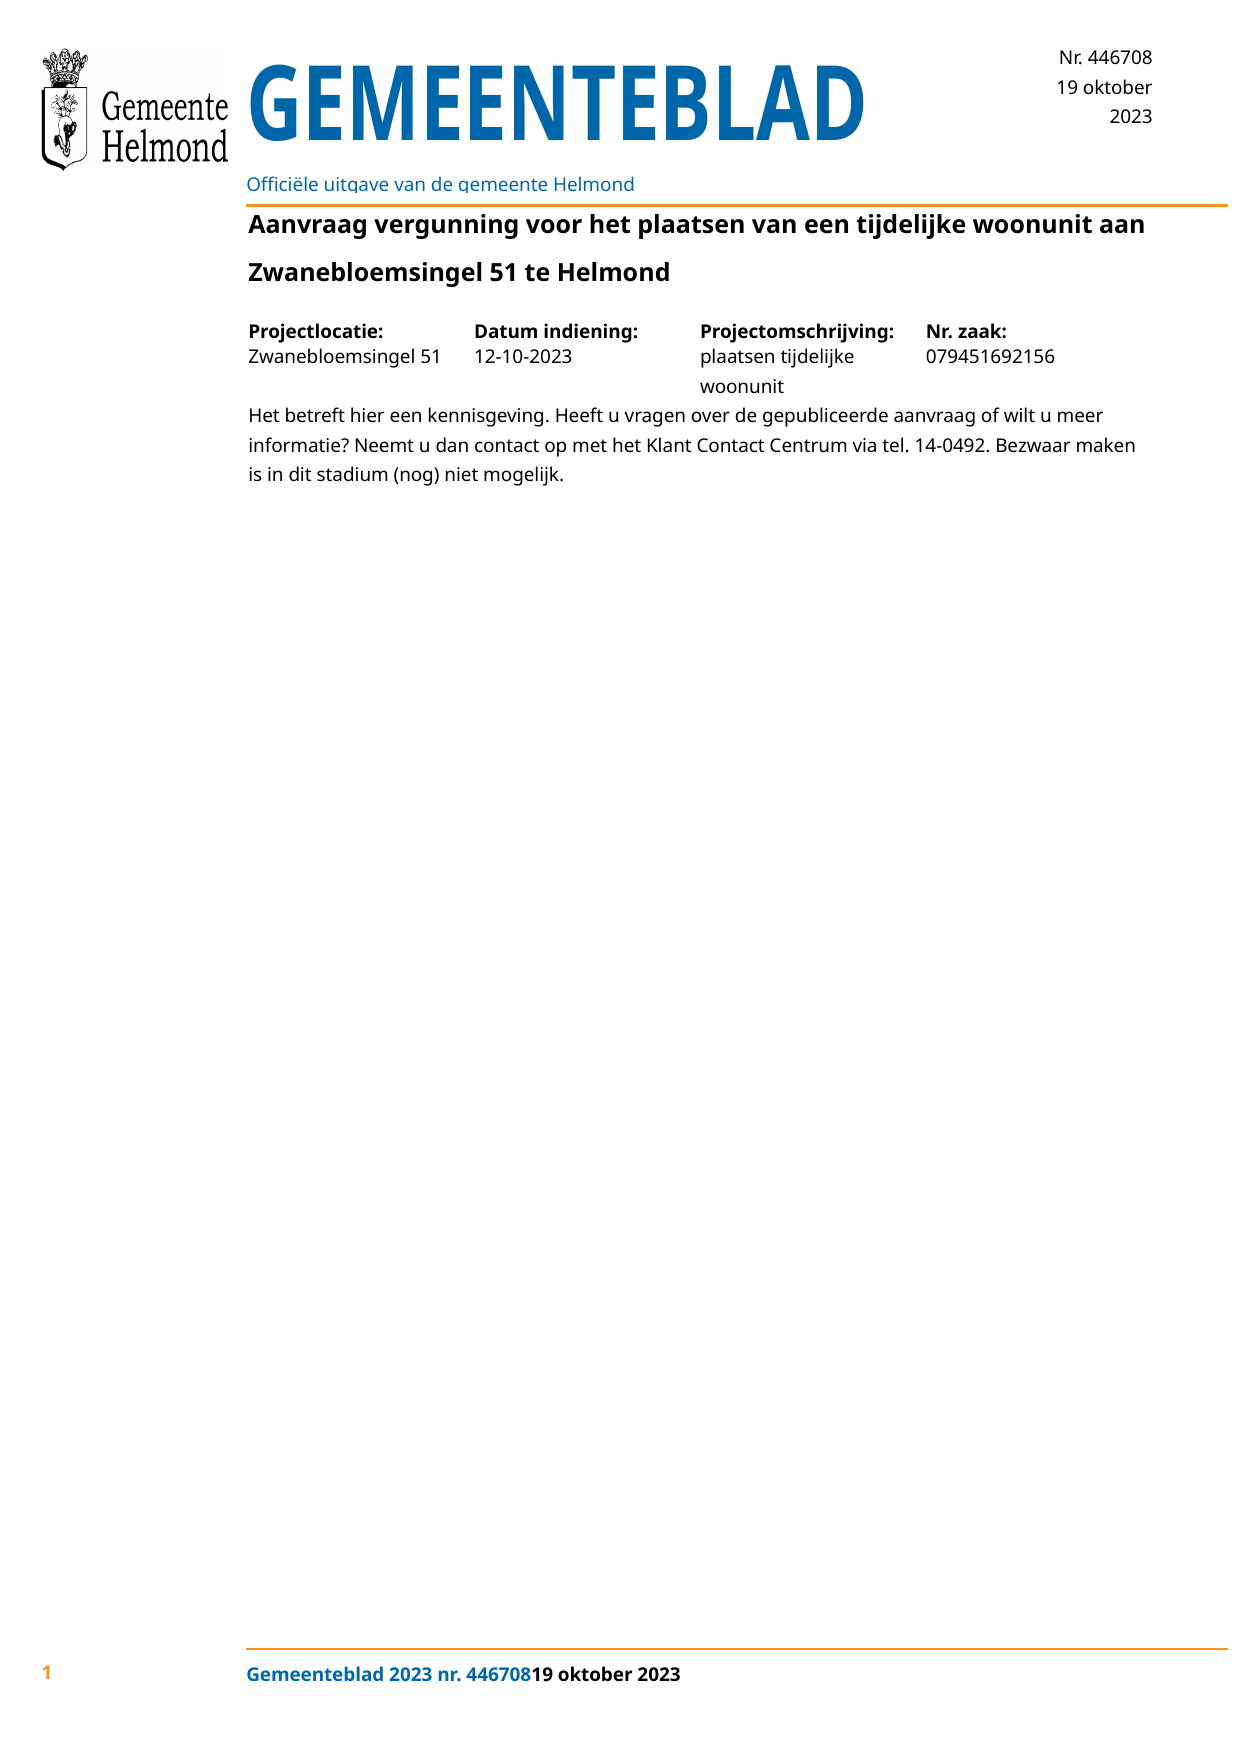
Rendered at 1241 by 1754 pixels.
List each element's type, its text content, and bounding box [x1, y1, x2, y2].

text Het betreft hier een kennisgeving. Heeft u vragen over de gepubliceerde aanvraag of wilt u meer informatie? Neemt u dan contact op met het Klant Contact Centrum via tel. 14-0492. Bezwaar maken is in dit stadium (nog) niet mogelijk. [248, 402, 1152, 487]
table_cell 12-10-2023 [474, 344, 700, 399]
picture [41, 47, 231, 172]
table_header Projectomschrijving: [700, 318, 926, 344]
table_header Datum indiening: [474, 318, 700, 344]
table_cell Zwanebloemsingel 51 [248, 344, 474, 399]
table_cell plaatsen tijdelijke woonunit [700, 344, 926, 399]
text Aanvraag vergunning voor het plaatsen van een tijdelijke woonunit aan Zwanebloemsingel 51 te Helmond [248, 207, 1152, 288]
table_header Projectlocatie: [248, 318, 474, 344]
table_cell 079451692156 [926, 344, 1152, 399]
table_header Nr. zaak: [926, 318, 1152, 344]
